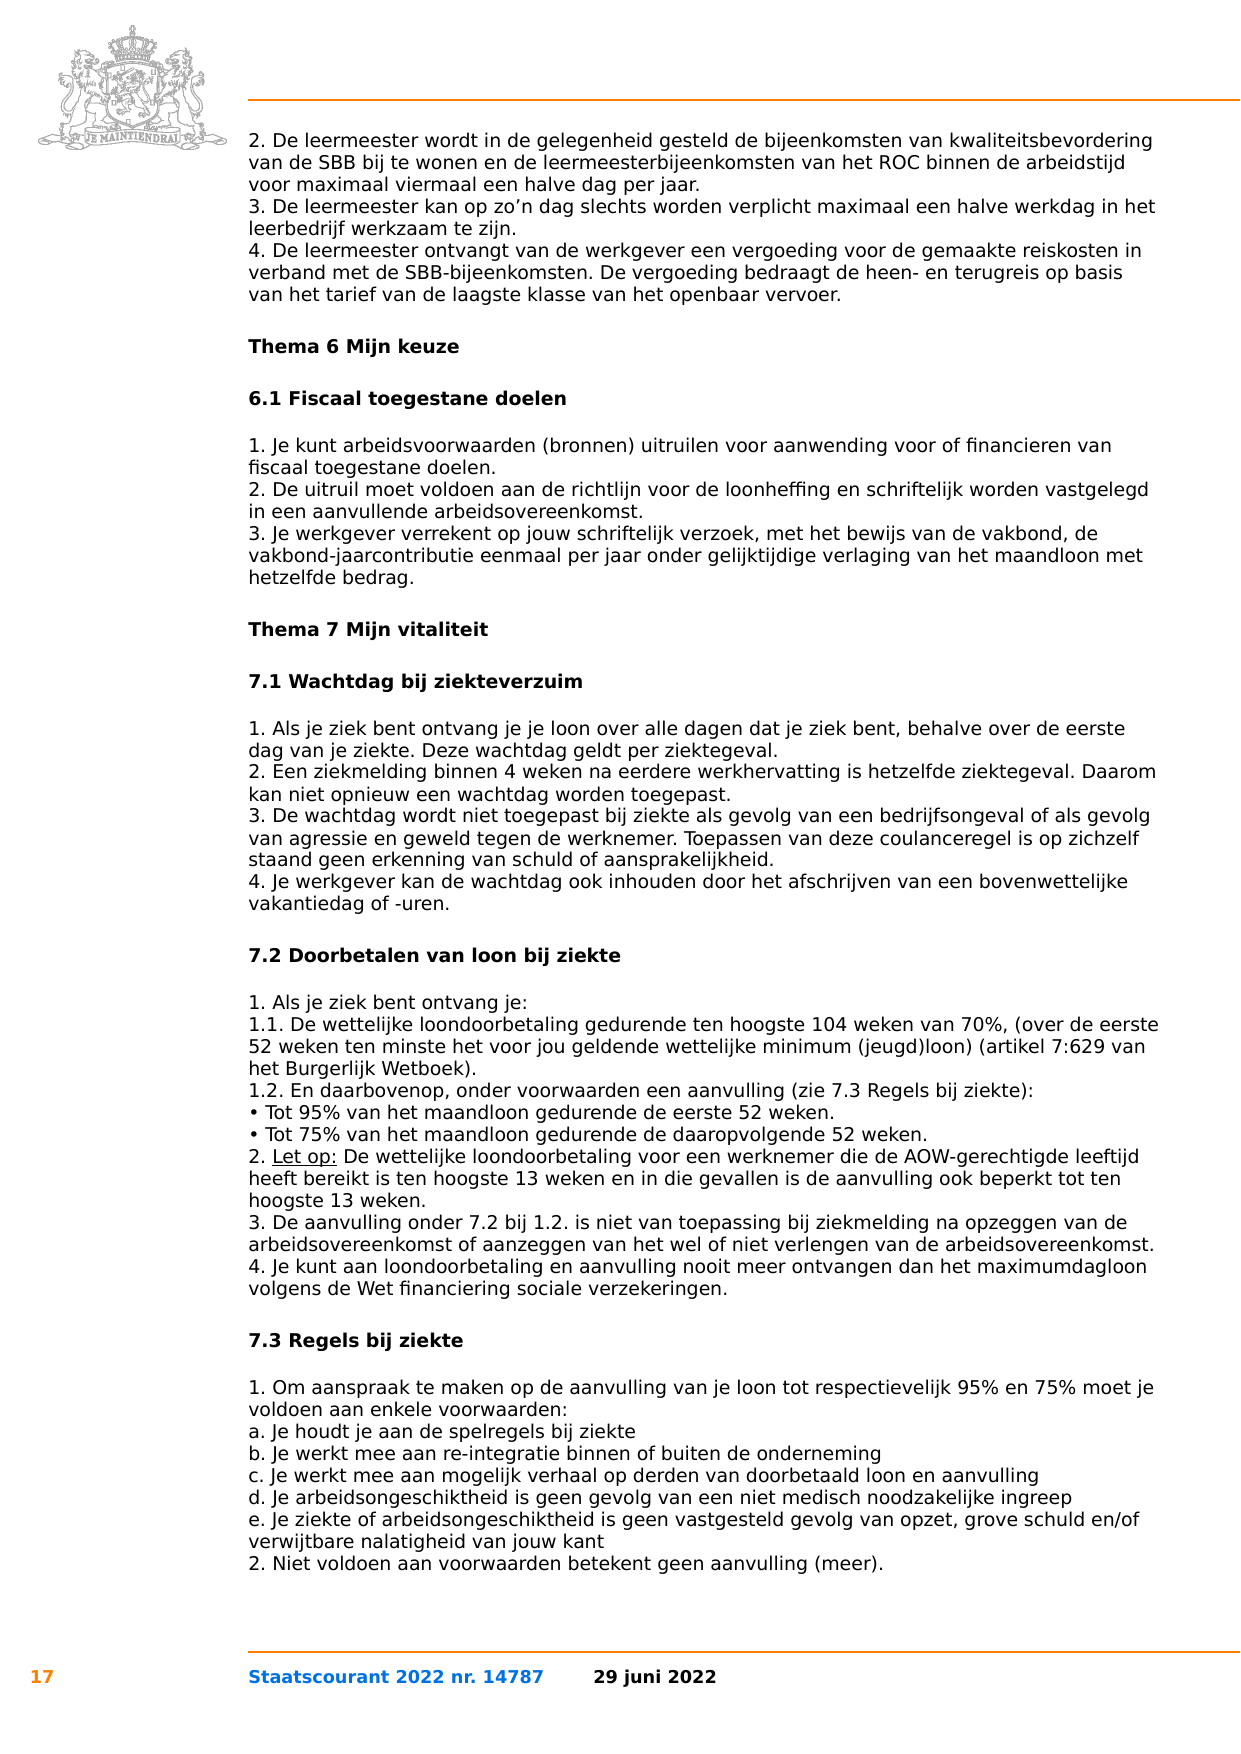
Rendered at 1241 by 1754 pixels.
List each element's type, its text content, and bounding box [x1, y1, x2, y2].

text 4. De leermeester ontvangt van de werkgever een vergoeding voor de gemaakte reiskosten in verband met de SBB-bijeenkomsten. De vergoeding bedraagt de heen- en terugreis op basis van het tarief van de laagste klasse van het openbaar vervoer. [248, 240, 1163, 306]
text c. Je werkt mee aan mogelijk verhaal op derden van doorbetaald loon en aanvulling [248, 1465, 1163, 1487]
text 2. De uitruil moet voldoen aan de richtlijn voor de loonheffing en schriftelijk worden vastgelegd in een aanvullende arbeidsovereenkomst. [248, 479, 1163, 523]
text 2. De leermeester wordt in de gelegenheid gesteld de bijeenkomsten van kwaliteitsbevordering van de SBB bij te wonen en de leermeesterbijeenkomsten van het ROC binnen de arbeidstijd voor maximaal viermaal een halve dag per jaar. [248, 130, 1163, 196]
text a. Je houdt je aan de spelregels bij ziekte [248, 1421, 1163, 1443]
subtitle Thema 7 Mijn vitaliteit [248, 618, 1163, 641]
subtitle 7.3 Regels bij ziekte [248, 1330, 1163, 1352]
text 1. Als je ziek bent ontvang je je loon over alle dagen dat je ziek bent, behalve over de eerste dag van je ziekte. Deze wachtdag geldt per ziektegeval. [248, 717, 1163, 761]
subtitle 7.1 Wachtdag bij ziekteverzuim [248, 671, 1163, 692]
text 3. Je werkgever verrekent op jouw schriftelijk verzoek, met het bewijs van de vakbond, de vakbond-jaarcontributie eenmaal per jaar onder gelijktijdige verlaging van het maandloon met hetzelfde bedrag. [248, 523, 1163, 588]
text • Tot 75% van het maandloon gedurende de daaropvolgende 52 weken. [248, 1124, 1163, 1146]
text 1.2. En daarbovenop, onder voorwaarden een aanvulling (zie 7.3 Regels bij ziekte): [248, 1080, 1163, 1102]
subtitle 6.1 Fiscaal toegestane doelen [248, 388, 1163, 410]
text 1.1. De wettelijke loondoorbetaling gedurende ten hoogste 104 weken van 70%, (over de eerste 52 weken ten minste het voor jou geldende wettelijke minimum (jeugd)loon) (artikel 7:629 van het Burgerlijk Wetboek). [248, 1014, 1163, 1080]
picture [38, 25, 227, 150]
text 4. Je werkgever kan de wachtdag ook inhouden door het afschrijven van een bovenwettelijke vakantiedag of -uren. [248, 871, 1163, 915]
text 3. De wachtdag wordt niet toegepast bij ziekte als gevolg van een bedrijfsongeval of als gevolg van agressie en geweld tegen de werknemer. Toepassen van deze coulanceregel is op zichzelf staand geen erkenning van schuld of aansprakelijkheid. [248, 805, 1163, 871]
text e. Je ziekte of arbeidsongeschiktheid is geen vastgesteld gevolg van opzet, grove schuld en/of verwijtbare nalatigheid van jouw kant [248, 1509, 1163, 1553]
text 2. Een ziekmelding binnen 4 weken na eerdere werkhervatting is hetzelfde ziektegeval. Daarom kan niet opnieuw een wachtdag worden toegepast. [248, 761, 1163, 805]
text 4. Je kunt aan loondoorbetaling en aanvulling nooit meer ontvangen dan het maximumdagloon volgens de Wet financiering sociale verzekeringen. [248, 1256, 1163, 1300]
text 3. De aanvulling onder 7.2 bij 1.2. is niet van toepassing bij ziekmelding na opzeggen van de arbeidsovereenkomst of aanzeggen van het wel of niet verlengen van de arbeidsovereenkomst. [248, 1212, 1163, 1256]
text • Tot 95% van het maandloon gedurende de eerste 52 weken. [248, 1102, 1163, 1124]
subtitle 7.2 Doorbetalen van loon bij ziekte [248, 945, 1163, 967]
subtitle Thema 6 Mijn keuze [248, 336, 1163, 358]
text d. Je arbeidsongeschiktheid is geen gevolg van een niet medisch noodzakelijke ingreep [248, 1487, 1163, 1509]
text 1. Als je ziek bent ontvang je: [248, 992, 1163, 1014]
text 2. Niet voldoen aan voorwaarden betekent geen aanvulling (meer). [248, 1553, 1163, 1575]
text b. Je werkt mee aan re-integratie binnen of buiten de onderneming [248, 1443, 1163, 1465]
text 2. Let op: De wettelijke loondoorbetaling voor een werknemer die de AOW-gerechtigde leeftijd heeft bereikt is ten hoogste 13 weken en in die gevallen is de aanvulling ook beperkt tot ten hoogste 13 weken. [248, 1146, 1163, 1212]
text 1. Je kunt arbeidsvoorwaarden (bronnen) uitruilen voor aanwending voor of financieren van fiscaal toegestane doelen. [248, 435, 1163, 479]
text 3. De leermeester kan op zo’n dag slechts worden verplicht maximaal een halve werkdag in het leerbedrijf werkzaam te zijn. [248, 196, 1163, 240]
text 1. Om aanspraak te maken op de aanvulling van je loon tot respectievelijk 95% en 75% moet je voldoen aan enkele voorwaarden: [248, 1377, 1163, 1421]
